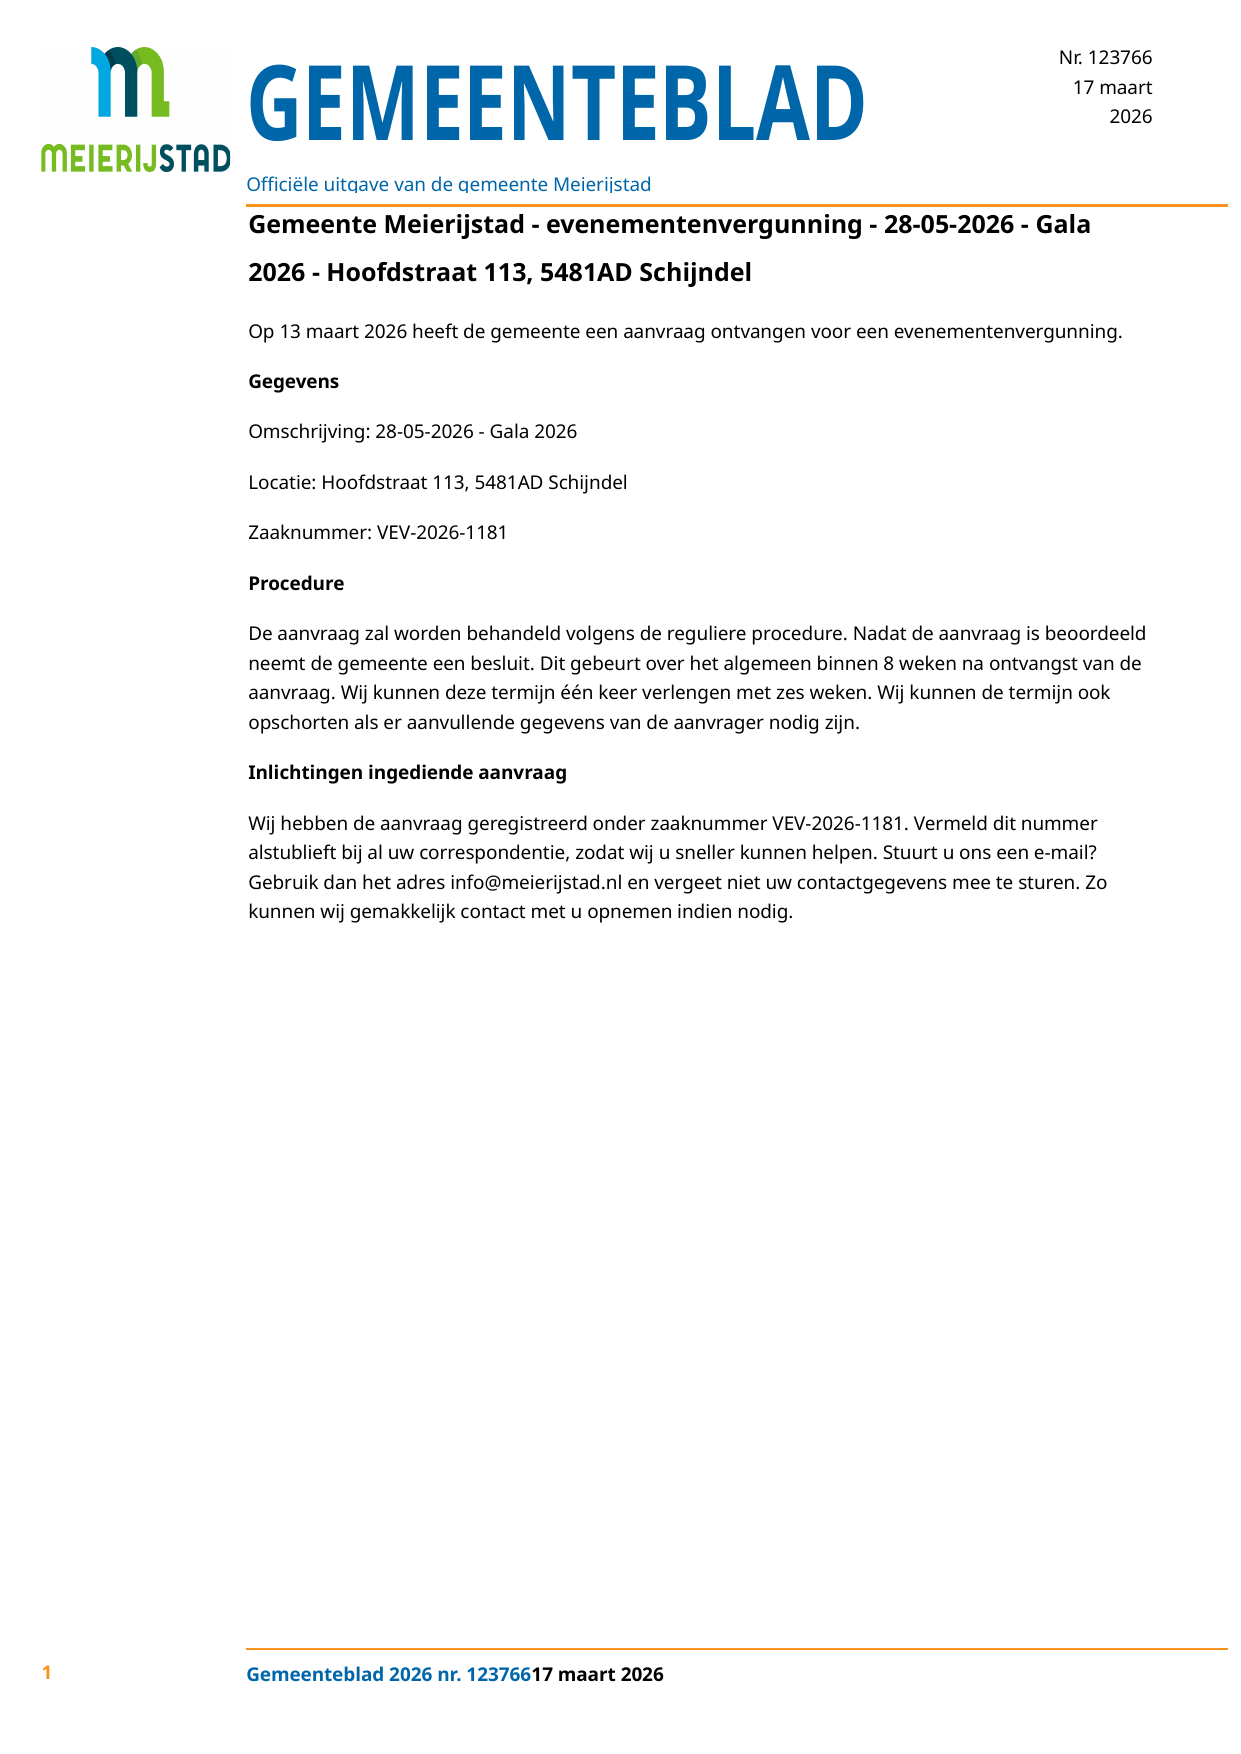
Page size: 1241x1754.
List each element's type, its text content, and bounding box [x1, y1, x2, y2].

text Inlichtingen ingediende aanvraag [248, 759, 1152, 785]
text Wij hebben de aanvraag geregistreerd onder zaaknummer VEV-2026-1181. Vermeld dit nummer alstublieft bij al uw correspondentie, zodat wij u sneller kunnen helpen. Stuurt u ons een e-mail? Gebruik dan het adres info@meierijstad.nl en vergeet niet uw contactgegevens mee te sturen. Zo kunnen wij gemakkelijk contact met u opnemen indien nodig. [248, 810, 1152, 924]
text Locatie: Hoofdstraat 113, 5481AD Schijndel [248, 469, 1152, 495]
text De aanvraag zal worden behandeld volgens de reguliere procedure. Nadat de aanvraag is beoordeeld neemt de gemeente een besluit. Dit gebeurt over het algemeen binnen 8 weken na ontvangst van de aanvraag. Wij kunnen deze termijn één keer verlengen met zes weken. Wij kunnen de termijn ook opschorten als er aanvullende gegevens van de aanvrager nodig zijn. [248, 620, 1152, 735]
text Omschrijving: 28-05-2026 - Gala 2026 [248, 419, 1152, 444]
text Op 13 maart 2026 heeft de gemeente een aanvraag ontvangen voor een evenementenvergunning. [248, 318, 1152, 344]
text Gemeente Meierijstad - evenementenvergunning - 28-05-2026 - Gala 2026 - Hoofdstraat 113, 5481AD Schijndel [248, 207, 1152, 288]
text Gegevens [248, 368, 1152, 394]
picture [41, 47, 231, 172]
text Procedure [248, 570, 1152, 596]
text Zaaknummer: VEV-2026-1181 [248, 519, 1152, 545]
